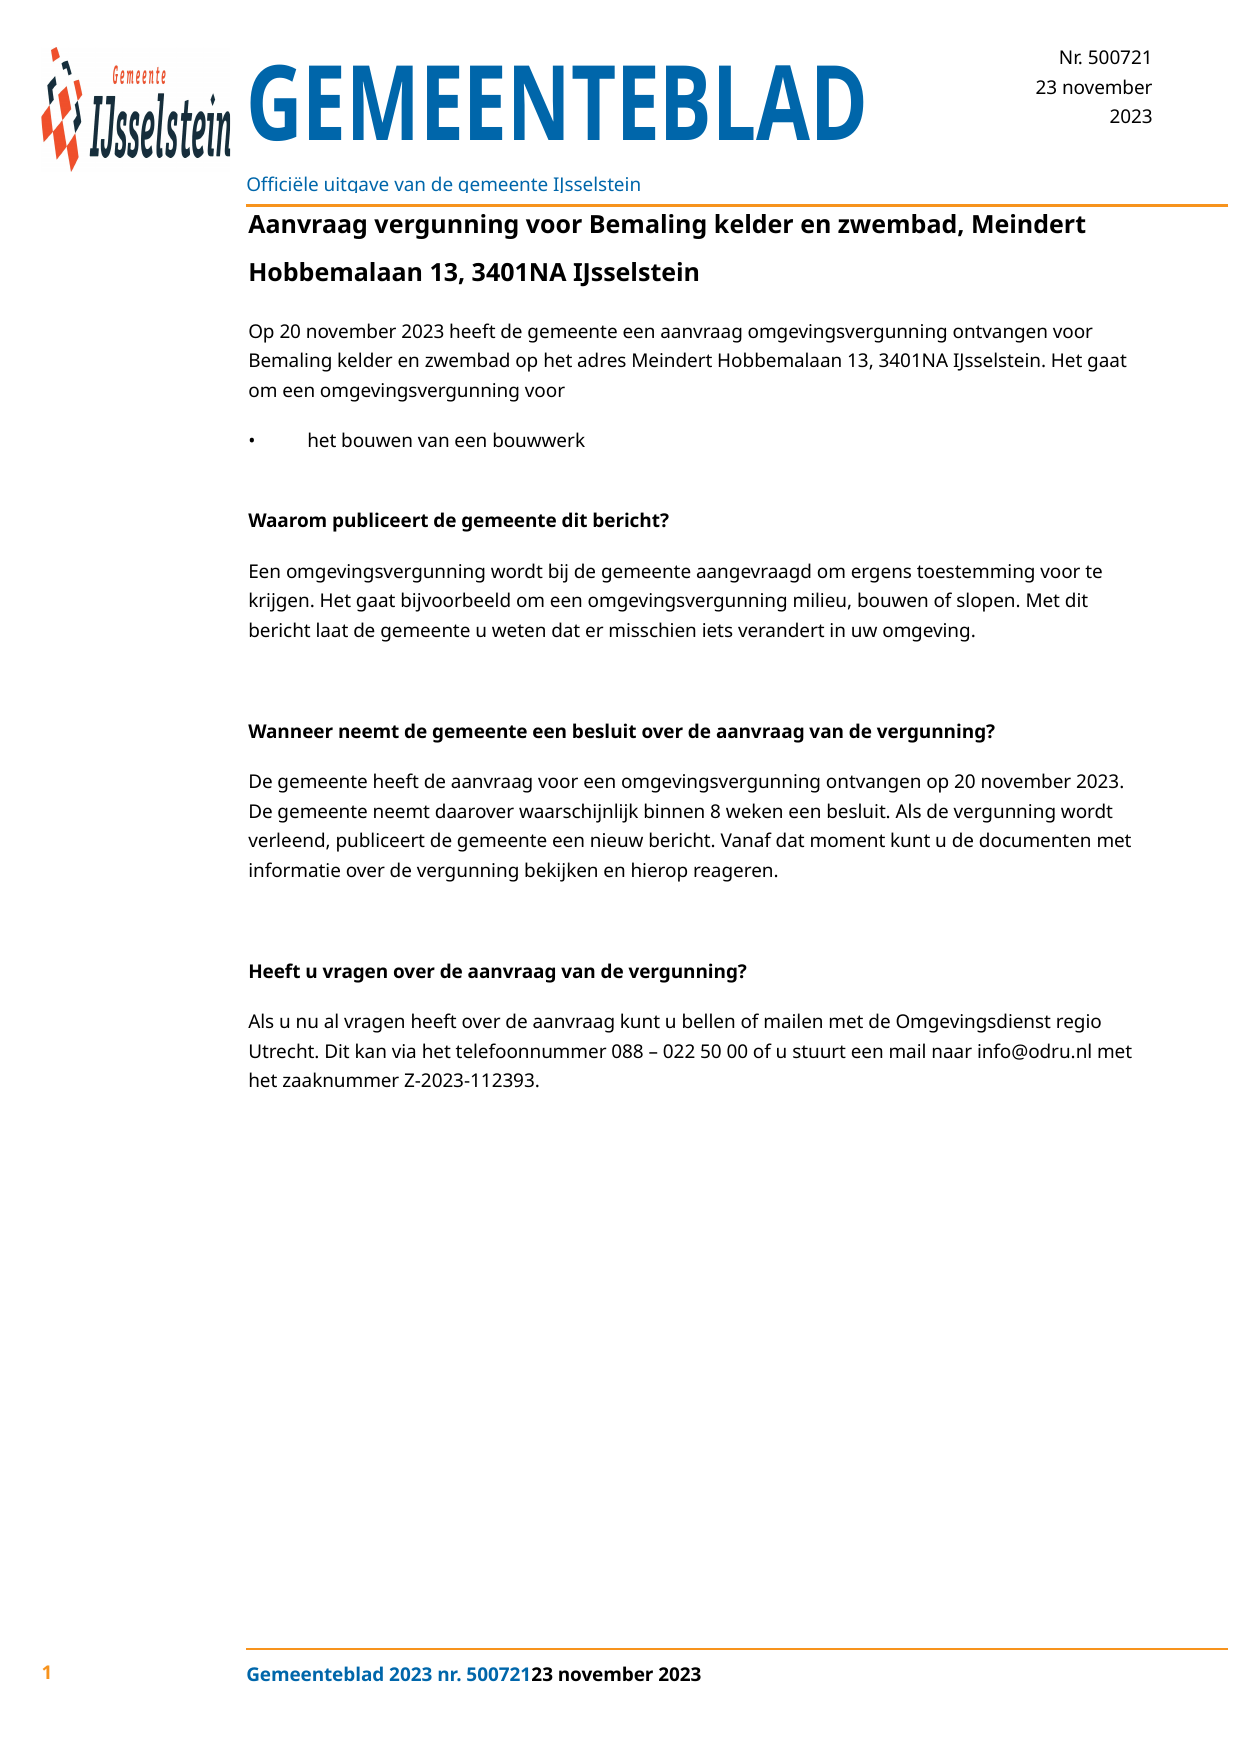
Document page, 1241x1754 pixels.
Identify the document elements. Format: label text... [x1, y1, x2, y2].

text De gemeente heeft de aanvraag voor een omgevingsvergunning ontvangen op 20 november 2023. De gemeente neemt daarover waarschijnlijk binnen 8 weken een besluit. Als de vergunning wordt verleend, publiceert de gemeente een nieuw bericht. Vanaf dat moment kunt u de documenten met informatie over de vergunning bekijken en hierop reageren. [248, 768, 1152, 883]
text Wanneer neemt de gemeente een besluit over de aanvraag van de vergunning? [248, 718, 1152, 744]
text Aanvraag vergunning voor Bemaling kelder en zwembad, Meindert Hobbemalaan 13, 3401NA IJsselstein [248, 207, 1152, 288]
text Waarom publiceert de gemeente dit bericht? [248, 507, 1152, 533]
text Een omgevingsvergunning wordt bij de gemeente aangevraagd om ergens toestemming voor te krijgen. Het gaat bijvoorbeeld om een omgevingsvergunning milieu, bouwen of slopen. Met dit bericht laat de gemeente u weten dat er misschien iets verandert in uw omgeving. [248, 558, 1152, 643]
text Op 20 november 2023 heeft de gemeente een aanvraag omgevingsvergunning ontvangen voor Bemaling kelder en zwembad op het adres Meindert Hobbemalaan 13, 3401NA IJsselstein. Het gaat om een omgevingsvergunning voor [248, 318, 1152, 403]
picture [41, 47, 231, 172]
list het bouwen van een bouwwerk [248, 427, 1152, 453]
text Als u nu al vragen heeft over de aanvraag kunt u bellen of mailen met de Omgevingsdienst regio Utrecht. Dit kan via het telefoonnummer 088 – 022 50 00 of u stuurt een mail naar info@odru.nl met het zaaknummer Z-2023-112393. [248, 1008, 1152, 1093]
text Heeft u vragen over de aanvraag van de vergunning? [248, 958, 1152, 984]
